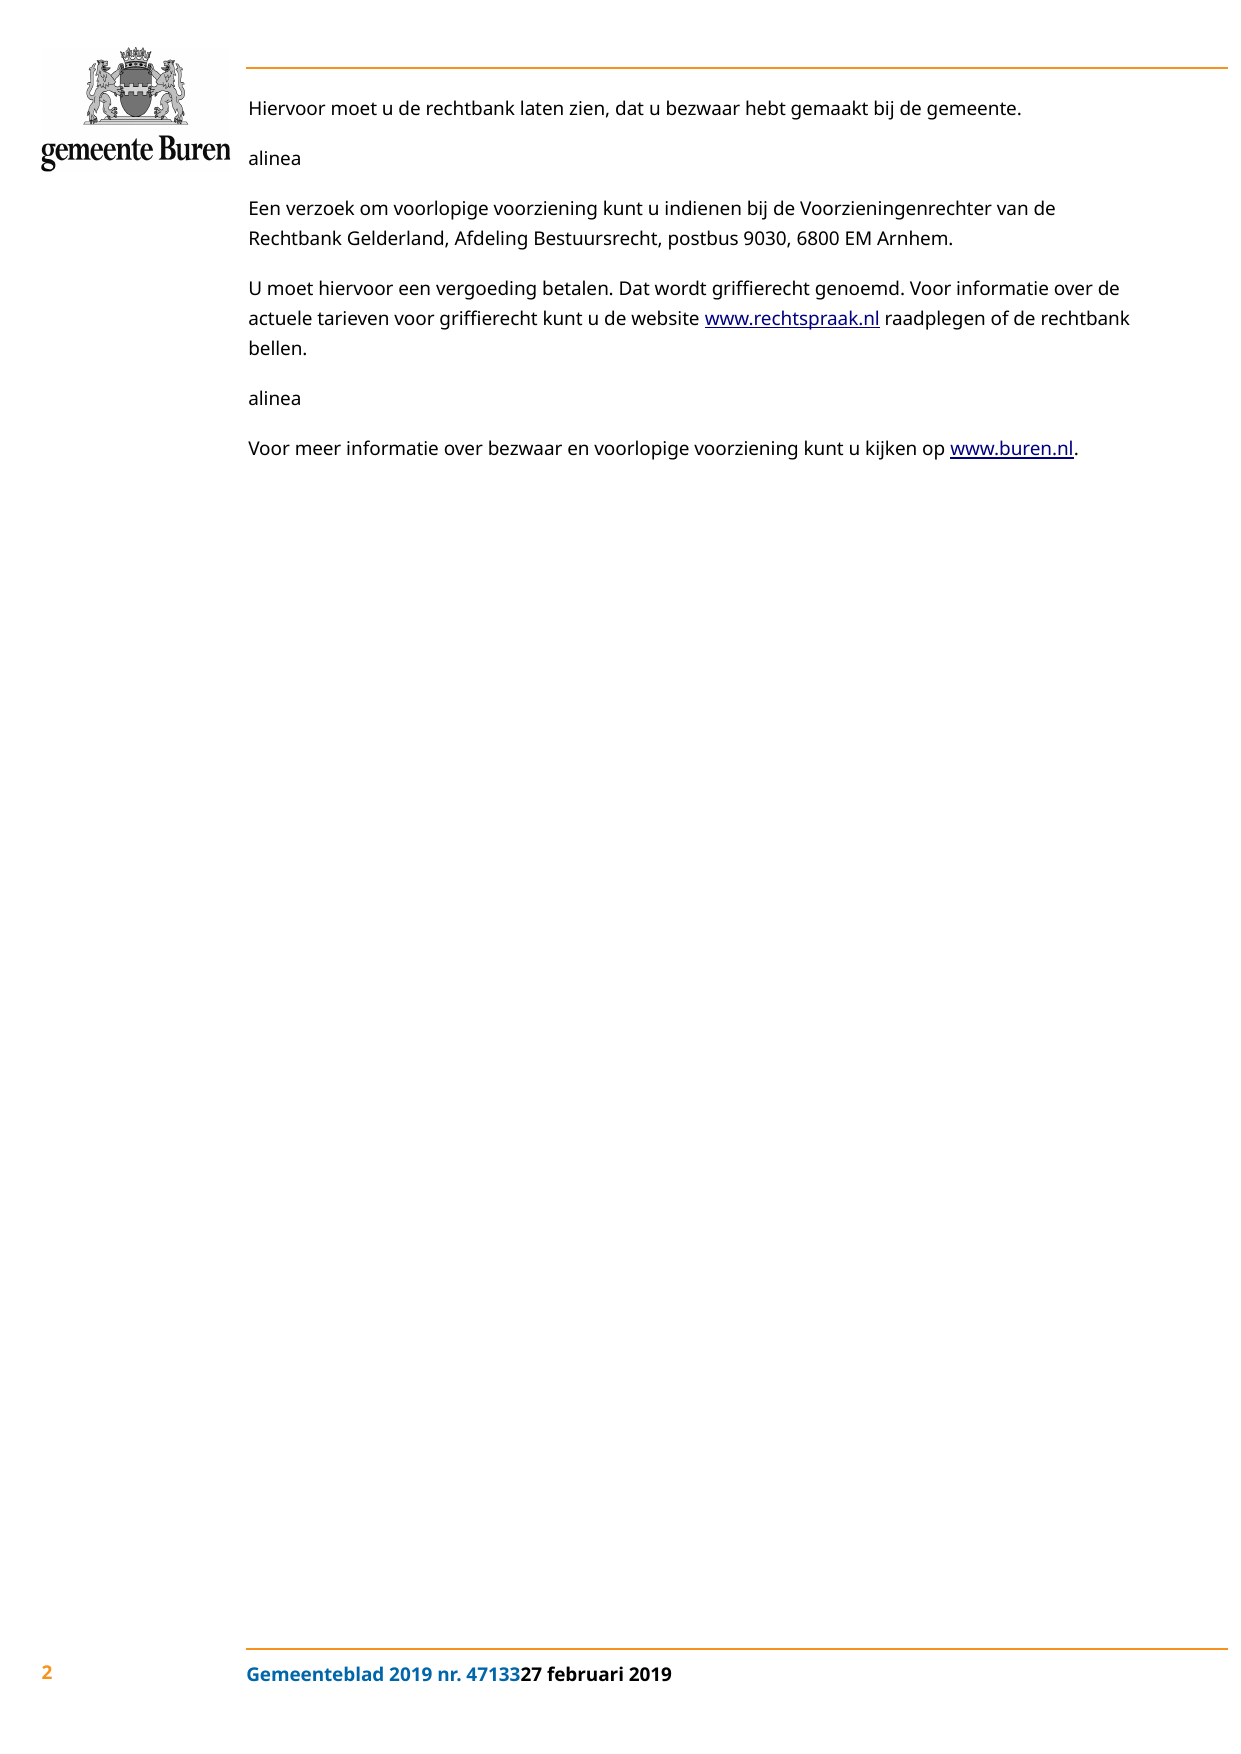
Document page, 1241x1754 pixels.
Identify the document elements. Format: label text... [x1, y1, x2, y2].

text Voor meer informatie over bezwaar en voorlopige voorziening kunt u kijken op www.buren.nl. [248, 436, 1152, 461]
text alinea­ [248, 145, 1152, 171]
text Hiervoor moet u de rechtbank laten zien, dat u bezwaar hebt gemaakt bij de gemeente. [248, 95, 1152, 121]
text alinea­ [248, 385, 1152, 411]
text Een verzoek om voorlopige voorziening kunt u indienen bij de Voorzieningenrechter van de Rechtbank Gelderland, Afdeling Bestuursrecht, postbus 9030, 6800 EM Arnhem. [248, 196, 1152, 251]
text U moet hiervoor een vergoeding betalen. Dat wordt griffierecht genoemd. Voor informatie over de actuele tarieven voor griffierecht kunt u de website www.rechtspraak.nl raadplegen of de rechtbank bellen. [248, 276, 1152, 361]
picture [41, 47, 231, 172]
